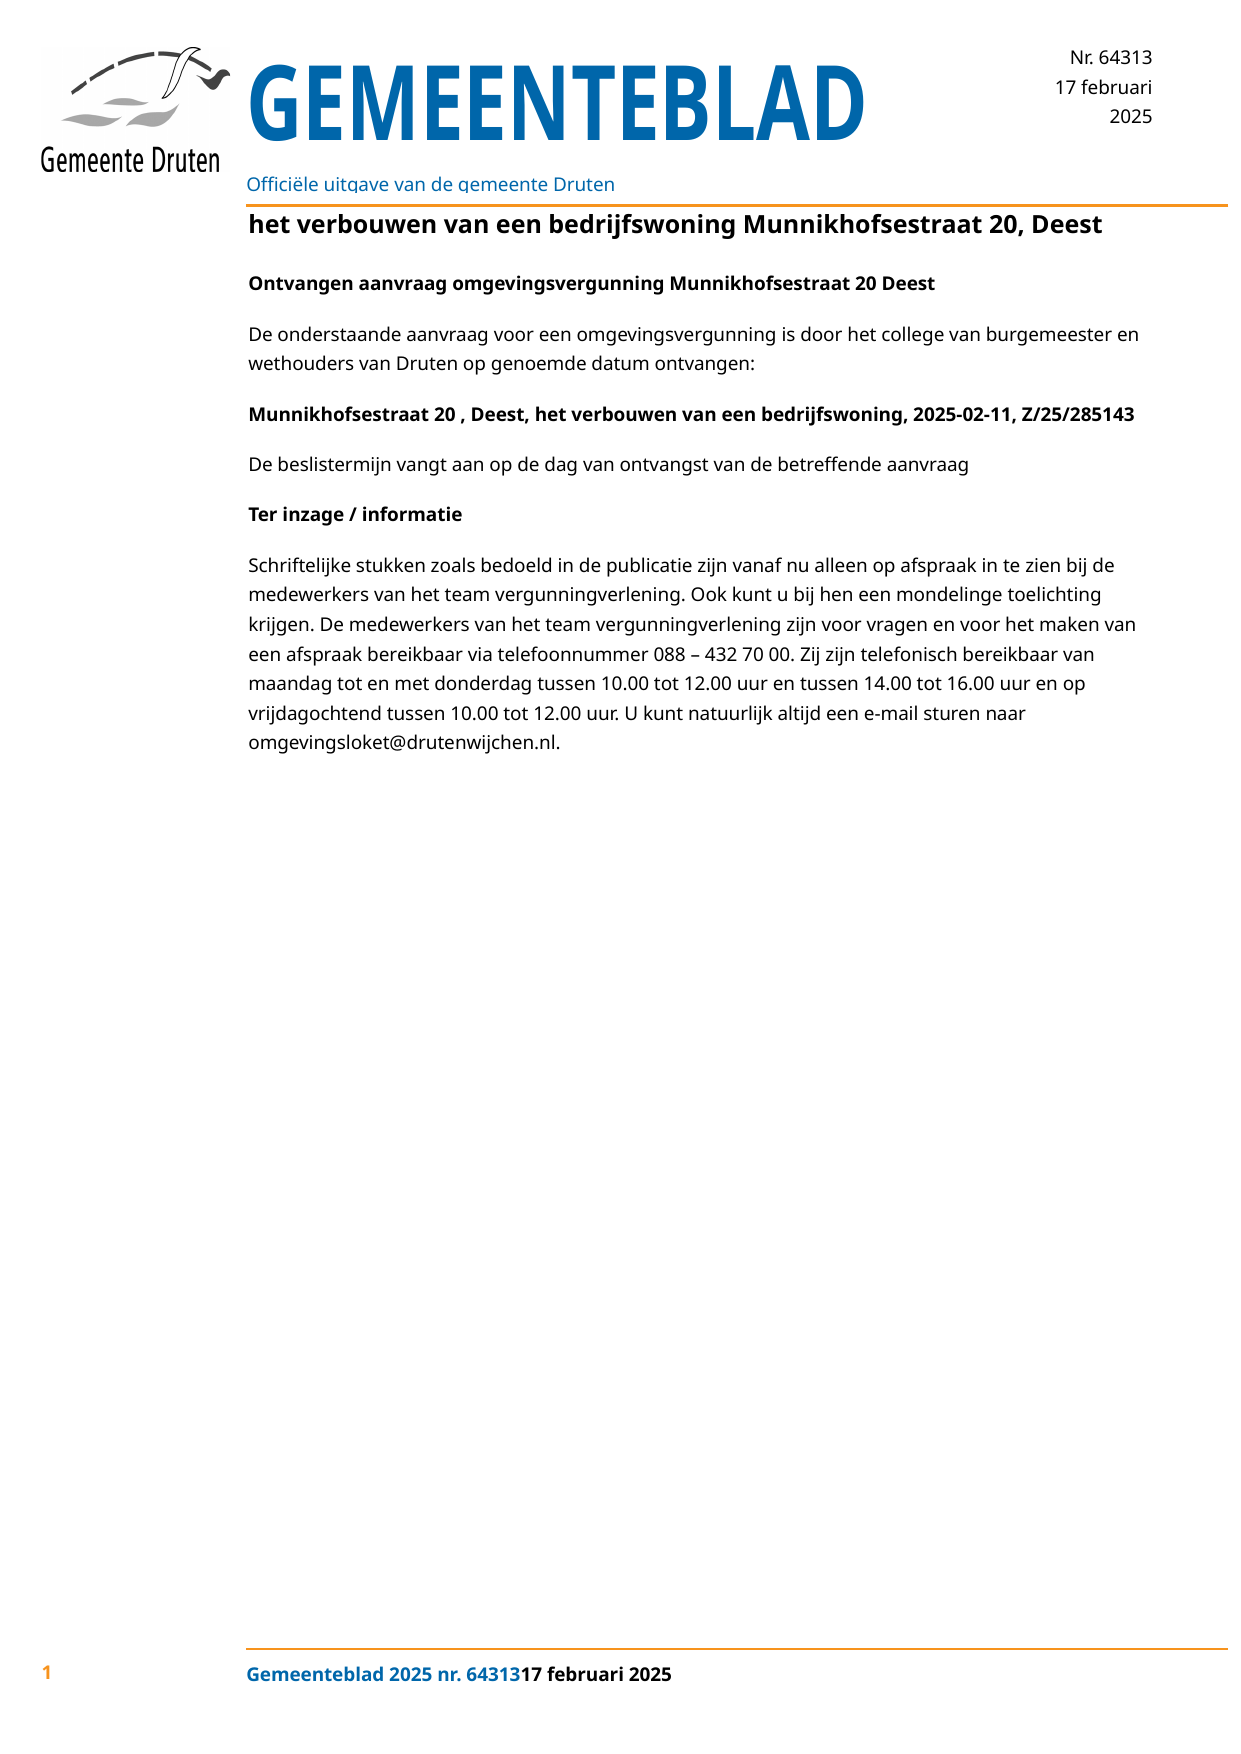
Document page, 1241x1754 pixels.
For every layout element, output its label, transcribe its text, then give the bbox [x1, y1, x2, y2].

picture [41, 47, 231, 172]
text De onderstaande aanvraag voor een omgevingsvergunning is door het college van burgemeester en wethouders van Druten op genoemde datum ontvangen: [248, 321, 1152, 376]
text het verbouwen van een bedrijfswoning Munnikhofsestraat 20, Deest [248, 207, 1152, 241]
text Ontvangen aanvraag omgevingsvergunning Munnikhofsestraat 20 Deest [248, 270, 1152, 296]
text Schriftelijke stukken zoals bedoeld in de publicatie zijn vanaf nu alleen op afspraak in te zien bij de medewerkers van het team vergunningverlening. Ook kunt u bij hen een mondelinge toelichting krijgen. De medewerkers van het team vergunningverlening zijn voor vragen en voor het maken van een afspraak bereikbaar via telefoonnummer 088 – 432 70 00. Zij zijn telefonisch bereikbaar van maandag tot en met donderdag tussen 10.00 tot 12.00 uur en tussen 14.00 tot 16.00 uur en op vrijdagochtend tussen 10.00 tot 12.00 uur. U kunt natuurlijk altijd een e-mail sturen naar omgevingsloket@drutenwijchen.nl. [248, 552, 1152, 755]
text De beslistermijn vangt aan op de dag van ontvangst van de betreffende aanvraag [248, 451, 1152, 477]
text Munnikhofsestraat 20 , Deest, het verbouwen van een bedrijfswoning, 2025-02-11, Z/25/285143 [248, 401, 1152, 426]
text Ter inzage / informatie [248, 502, 1152, 527]
